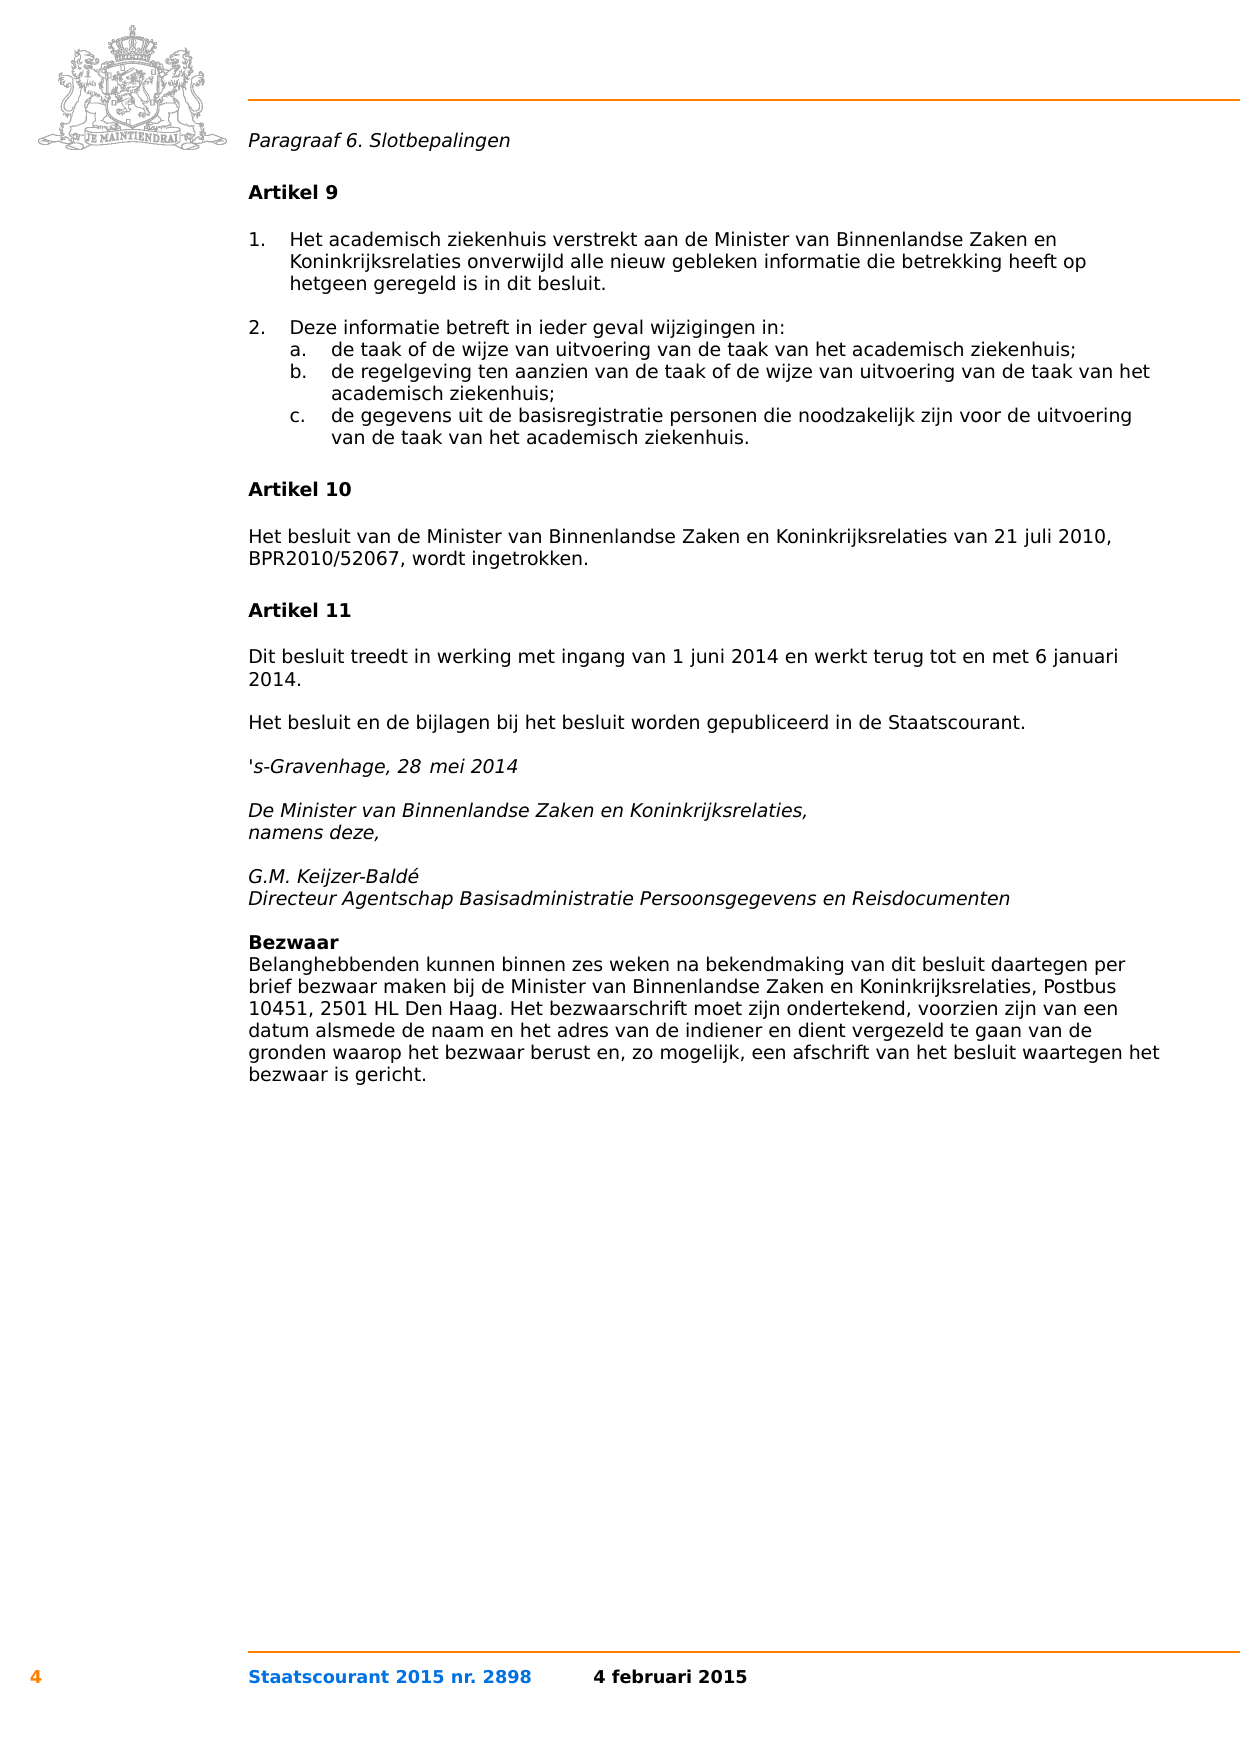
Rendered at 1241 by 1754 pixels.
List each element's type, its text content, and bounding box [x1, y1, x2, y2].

text a. de taak of de wijze van uitvoering van de taak van het academisch ziekenhuis; [289, 339, 1163, 361]
text Bezwaar [248, 932, 1163, 954]
subtitle Artikel 9 [248, 182, 1163, 204]
text b. de regelgeving ten aanzien van de taak of de wijze van uitvoering van de taak van het academisch ziekenhuis; [289, 361, 1163, 404]
text 's-Gravenhage, 28 mei 2014 [248, 756, 1163, 778]
text Het besluit en de bijlagen bij het besluit worden gepubliceerd in de Staatscourant. [248, 712, 1163, 734]
text Dit besluit treedt in werking met ingang van 1 juni 2014 en werkt terug tot en met 6 januari 2014. [248, 646, 1163, 690]
text c. de gegevens uit de basisregistratie personen die noodzakelijk zijn voor de uitvoering van de taak van het academisch ziekenhuis. [289, 404, 1163, 448]
text 2. Deze informatie betreft in ieder geval wijzigingen in: [248, 317, 1163, 339]
text 1. Het academisch ziekenhuis verstrekt aan de Minister van Binnenlandse Zaken en Koninkrijksrelaties onverwijld alle nieuw gebleken informatie die betrekking heeft op hetgeen geregeld is in dit besluit. [248, 229, 1163, 295]
subtitle Paragraaf 6. Slotbepalingen [248, 130, 1163, 152]
subtitle Artikel 10 [248, 478, 1163, 501]
text De Minister van Binnenlandse Zaken en Koninkrijksrelaties, namens deze, G.M. Keijzer-Baldé Directeur Agentschap Basisadministratie Persoonsgegevens en Reisdocumenten [248, 800, 1163, 910]
text Het besluit van de Minister van Binnenlandse Zaken en Koninkrijksrelaties van 21 juli 2010, BPR2010/52067, wordt ingetrokken. [248, 526, 1163, 569]
subtitle Artikel 11 [248, 599, 1163, 621]
picture [38, 25, 227, 150]
text Belanghebbenden kunnen binnen zes weken na bekendmaking van dit besluit daartegen per brief bezwaar maken bij de Minister van Binnenlandse Zaken en Koninkrijksrelaties, Postbus 10451, 2501 HL Den Haag. Het bezwaarschrift moet zijn ondertekend, voorzien zijn van een datum alsmede de naam en het adres van de indiener en dient vergezeld te gaan van de gronden waarop het bezwaar berust en, zo mogelijk, een afschrift van het besluit waartegen het bezwaar is gericht. [248, 954, 1163, 1086]
